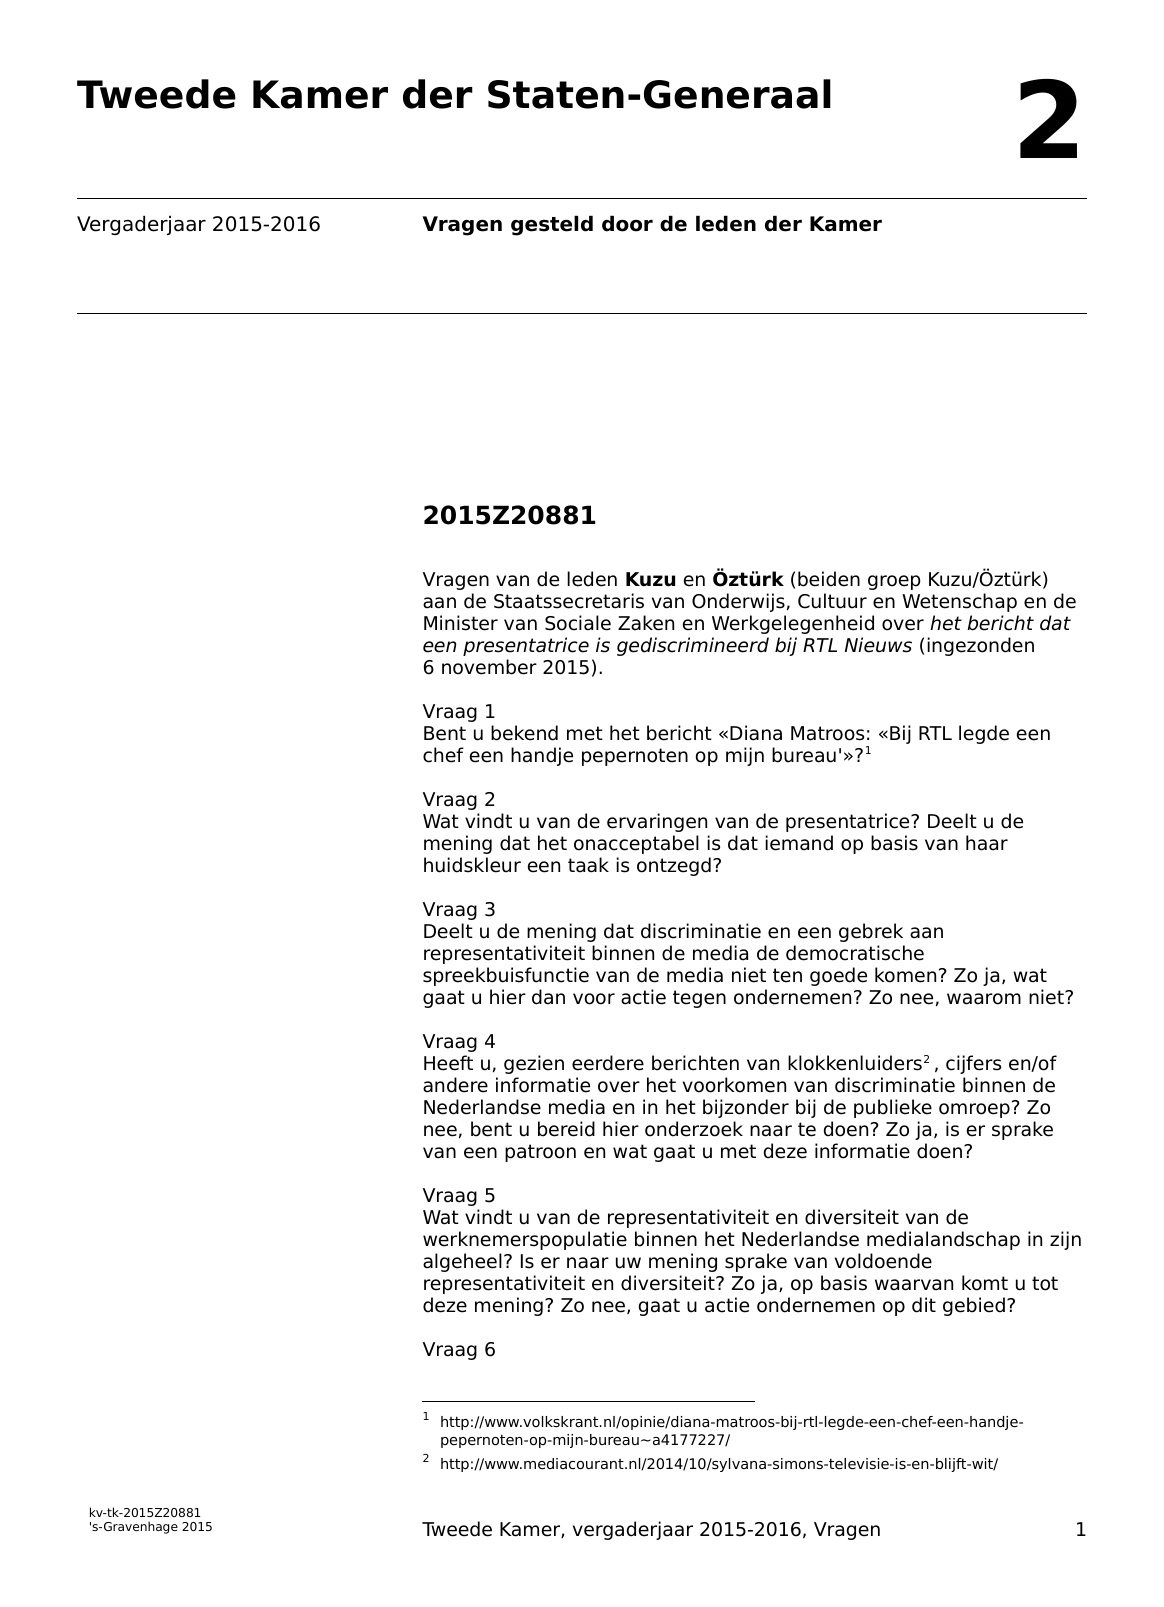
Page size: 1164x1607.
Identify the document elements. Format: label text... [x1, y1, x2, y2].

text Vraag 5 [422, 1185, 1087, 1207]
text Vraag 3 [422, 899, 1087, 921]
text http://www.volkskrant.nl/opinie/diana-matroos-bij-rtl-legde-een-chef-een-handje-pepernoten-op-mijn-bureau~a4177227/ [422, 1410, 1087, 1449]
text Vraag 6 [422, 1339, 1087, 1361]
text Vragen van de leden Kuzu en Öztürk (beiden groep Kuzu/Öztürk) aan de Staatssecretaris van Onderwijs, Cultuur en Wetenschap en de Minister van Sociale Zaken en Werkgelegenheid over het bericht dat een presentatrice is gediscrimineerd bij RTL Nieuws (ingezonden 6 november 2015). [422, 569, 1087, 679]
text Bent u bekend met het bericht «Diana Matroos: «Bij RTL legde een chef een handje pepernoten op mijn bureau'»? [422, 723, 1087, 767]
table_header Tweede Kamer der Staten-Generaal [77, 59, 886, 198]
text Vraag 2 [422, 789, 1087, 811]
text Vraag 1 [422, 701, 1087, 723]
text 2015Z20881 [422, 501, 1087, 531]
table_cell Vragen gesteld door de leden der Kamer [422, 199, 1087, 313]
text kv-tk-2015Z20881 [88, 1506, 323, 1520]
text Vraag 4 [422, 1031, 1087, 1053]
text http://www.mediacourant.nl/2014/10/sylvana-simons-televisie-is-en-blijft-wit/ [422, 1452, 1087, 1474]
text Deelt u de mening dat discriminatie en een gebrek aan representativiteit binnen de media de democratische spreekbuisfunctie van de media niet ten goede komen? Zo ja, wat gaat u hier dan voor actie tegen ondernemen? Zo nee, waarom niet? [422, 921, 1087, 1009]
table_cell Vergaderjaar 2015-2016 [77, 199, 422, 313]
text Wat vindt u van de ervaringen van de presentatrice? Deelt u de mening dat het onacceptabel is dat iemand op basis van haar huidskleur een taak is ontzegd? [422, 811, 1087, 877]
text 's-Gravenhage 2015 [88, 1520, 323, 1534]
table_header 2 [886, 59, 1087, 198]
text Heeft u, gezien eerdere berichten van klokkenluiders, cijfers en/of andere informatie over het voorkomen van discriminatie binnen de Nederlandse media en in het bijzonder bij de publieke omroep? Zo nee, bent u bereid hier onderzoek naar te doen? Zo ja, is er sprake van een patroon en wat gaat u met deze informatie doen? [422, 1053, 1087, 1163]
text Wat vindt u van de representativiteit en diversiteit van de werknemerspopulatie binnen het Nederlandse medialandschap in zijn algeheel? Is er naar uw mening sprake van voldoende representativiteit en diversiteit? Zo ja, op basis waarvan komt u tot deze mening? Zo nee, gaat u actie ondernemen op dit gebied? [422, 1207, 1087, 1317]
